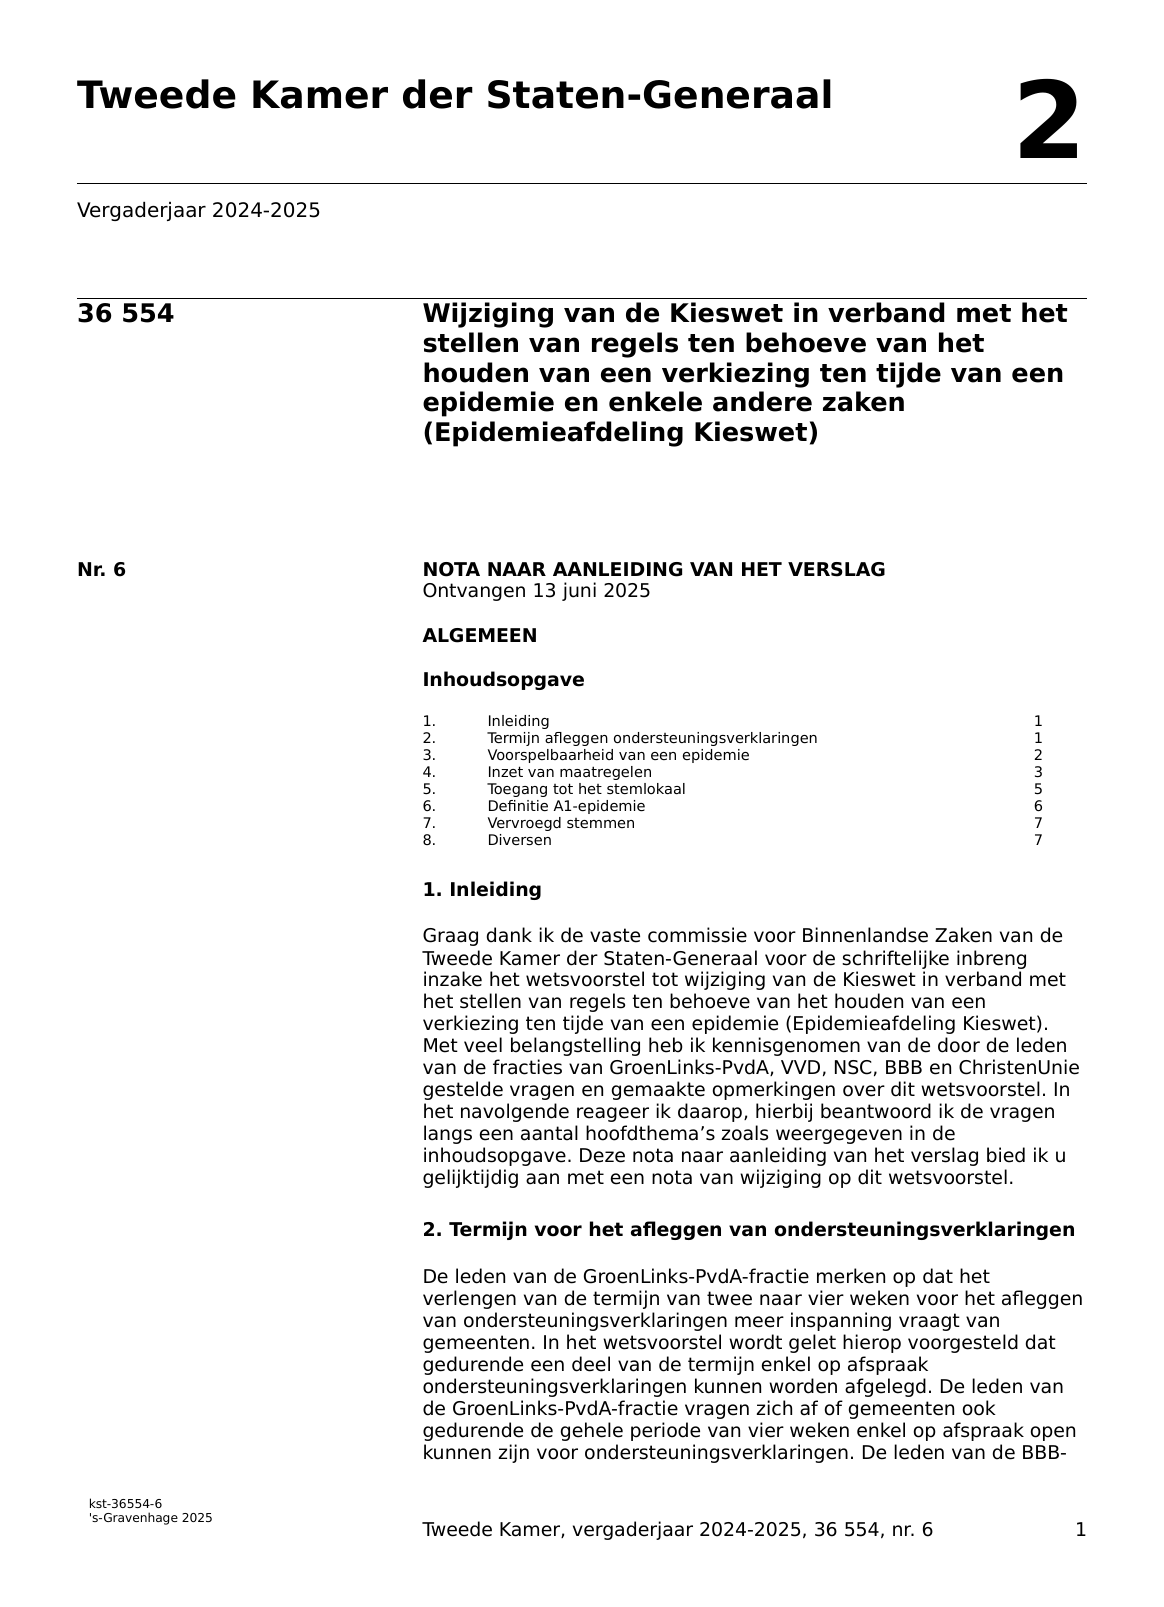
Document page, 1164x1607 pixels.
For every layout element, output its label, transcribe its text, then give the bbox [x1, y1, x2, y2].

subtitle Nr. 6 NOTA NAAR AANLEIDING VAN HET VERSLAG [77, 558, 1087, 580]
table_header 1. [422, 713, 481, 729]
table_cell 3. [422, 747, 481, 763]
text Graag dank ik de vaste commissie voor Binnenlandse Zaken van de Tweede Kamer der Staten-Generaal voor de schriftelijke inbreng inzake het wetsvoorstel tot wijziging van de Kieswet in verband met het stellen van regels ten behoeve van het houden van een verkiezing ten tijde van een epidemie (Epidemieafdeling Kieswet). Met veel belangstelling heb ik kennisgenomen van de door de leden van de fracties van GroenLinks-PvdA, VVD, NSC, BBB en ChristenUnie gestelde vragen en gemaakte opmerkingen over dit wetsvoorstel. In het navolgende reageer ik daarop, hierbij beantwoord ik de vragen langs een aantal hoofdthema’s zoals weergegeven in de inhoudsopgave. Deze nota naar aanleiding van het verslag bied ik u gelijktijdig aan met een nota van wijziging op dit wetsvoorstel. [422, 925, 1087, 1189]
table_cell 4. [422, 764, 481, 781]
text kst-36554-6 [88, 1497, 323, 1511]
table_cell 6 [1028, 798, 1087, 814]
table_header 2 [886, 59, 1087, 183]
table_cell 6. [422, 798, 481, 814]
table_cell 2. [422, 730, 481, 747]
table_cell 3 [1028, 764, 1087, 781]
text 's-Gravenhage 2025 [88, 1511, 323, 1525]
table_header Tweede Kamer der Staten-Generaal [77, 59, 886, 183]
table_header Inleiding [481, 713, 1028, 729]
table_cell Definitie A1-epidemie [481, 798, 1028, 814]
table_header 1 [1028, 713, 1087, 729]
subtitle 1. Inleiding [422, 878, 1087, 900]
table_cell Diversen [481, 831, 1028, 848]
text Ontvangen 13 juni 2025 [422, 580, 1087, 602]
table_cell 7 [1028, 815, 1087, 831]
subtitle 36 554 Wijziging van de Kieswet in verband met het stellen van regels ten behoeve van het houden van een verkiezing ten tijde van een epidemie en enkele andere zaken (Epidemieafdeling Kieswet) [77, 299, 1087, 447]
subtitle 2. Termijn voor het afleggen van ondersteuningsverklaringen [422, 1219, 1087, 1241]
table_cell 8. [422, 831, 481, 848]
table_cell 7 [1028, 831, 1087, 848]
text De leden van de GroenLinks-PvdA-fractie merken op dat het verlengen van de termijn van twee naar vier weken voor het afleggen van ondersteuningsverklaringen meer inspanning vraagt van gemeenten. In het wetsvoorstel wordt gelet hierop voorgesteld dat gedurende een deel van de termijn enkel op afspraak ondersteuningsverklaringen kunnen worden afgelegd. De leden van de GroenLinks-PvdA-fractie vragen zich af of gemeenten ook gedurende de gehele periode van vier weken enkel op afspraak open kunnen zijn voor ondersteuningsverklaringen. De leden van de BBB- [422, 1266, 1087, 1464]
table_cell Inzet van maatregelen [481, 764, 1028, 781]
table_cell 7. [422, 815, 481, 831]
table_cell 5 [1028, 781, 1087, 797]
subtitle Inhoudsopgave [422, 669, 1087, 691]
table_cell 5. [422, 781, 481, 797]
table_cell Vervroegd stemmen [481, 815, 1028, 831]
table_cell Toegang tot het stemlokaal [481, 781, 1028, 797]
subtitle ALGEMEEN [422, 624, 1087, 647]
table_cell Vergaderjaar 2024-2025 [77, 184, 1087, 298]
table_cell 2 [1028, 747, 1087, 763]
table_cell 1 [1028, 730, 1087, 747]
table_cell Termijn afleggen ondersteuningsverklaringen [481, 730, 1028, 747]
table_cell Voorspelbaarheid van een epidemie [481, 747, 1028, 763]
